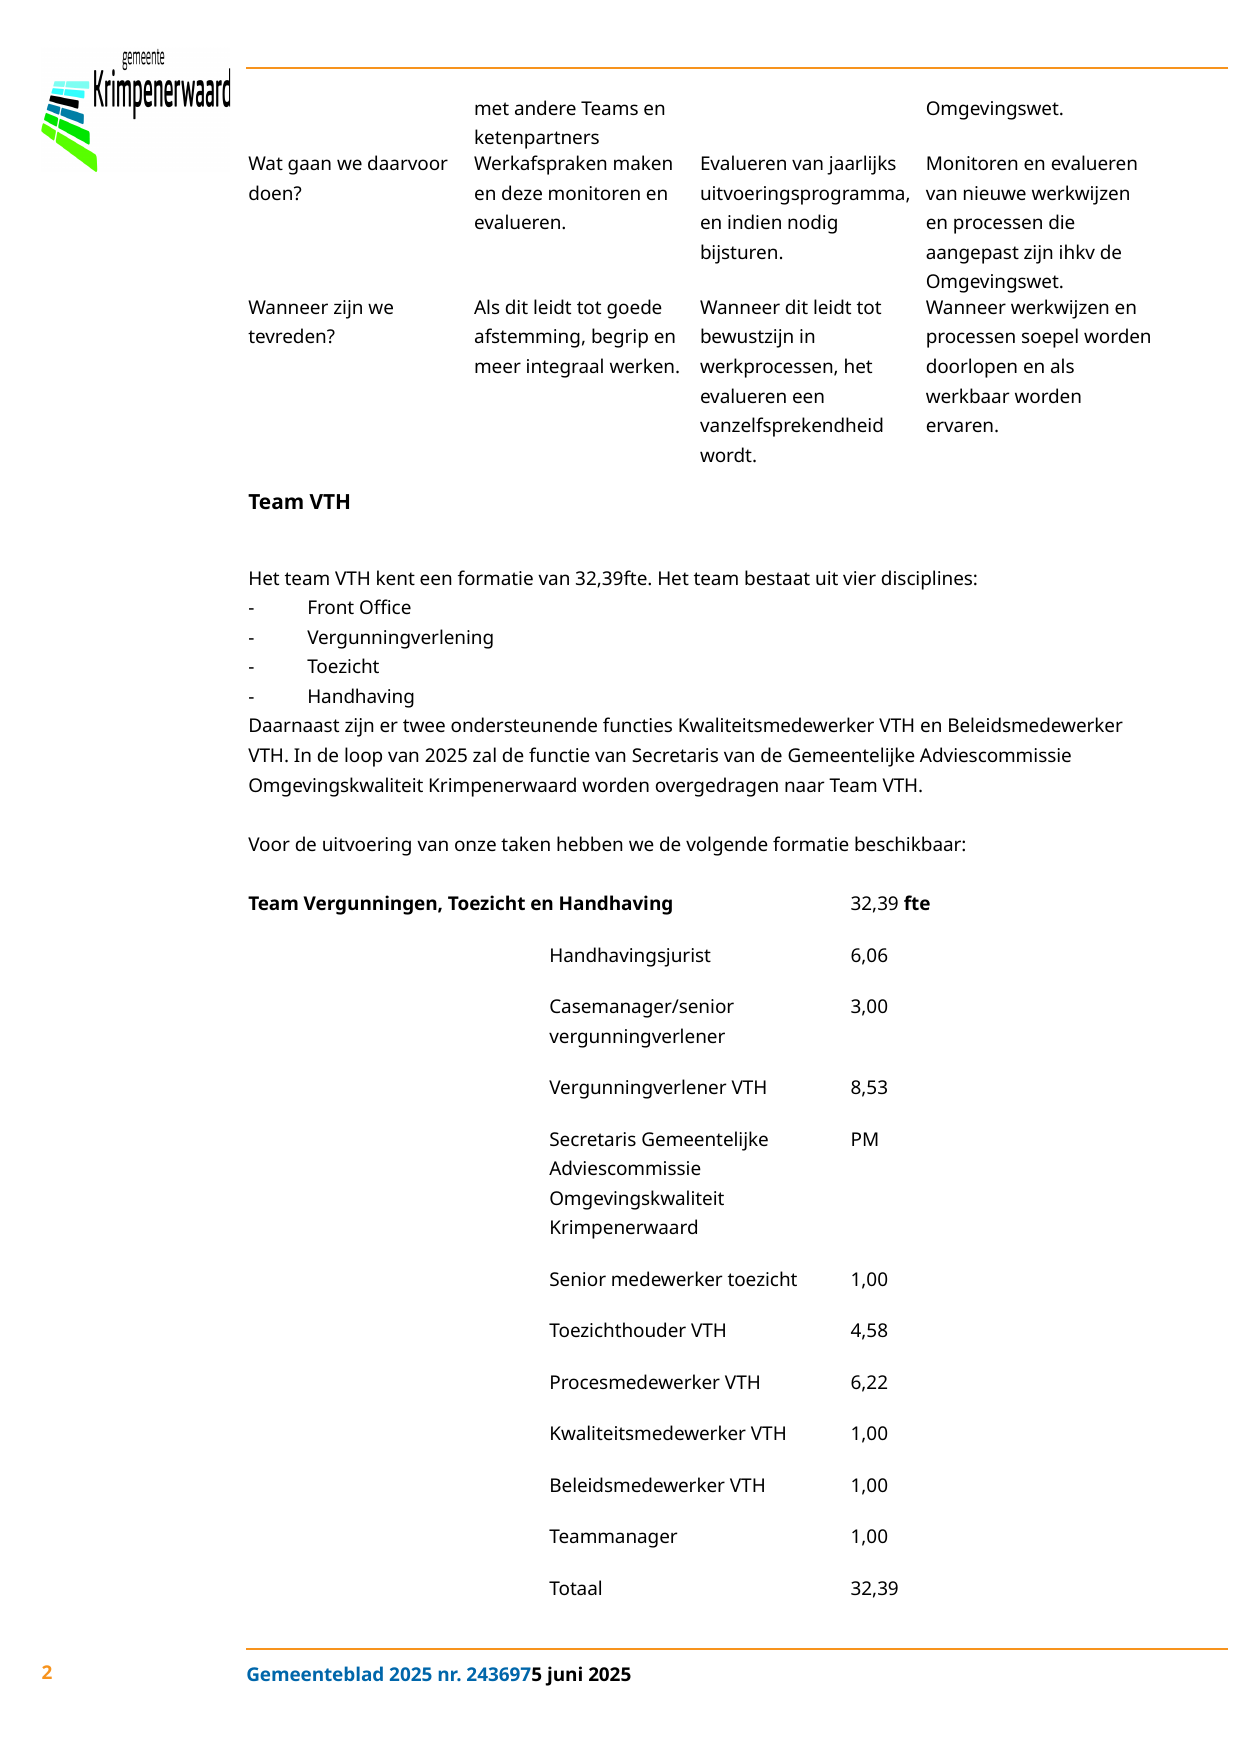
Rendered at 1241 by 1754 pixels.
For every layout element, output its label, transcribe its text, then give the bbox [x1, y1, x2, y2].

table_cell [248, 1266, 549, 1292]
table_cell [549, 1498, 850, 1523]
table_cell [549, 1395, 850, 1420]
table_cell [248, 1420, 549, 1446]
table_cell [850, 1395, 1152, 1420]
table_cell 1,00 [850, 1420, 1152, 1446]
table_cell Wanneer dit leidt tot bewustzijn in werkprocessen, het evalueren een vanzelfsprekendheid wordt. [700, 294, 926, 468]
table_cell 6,06 [850, 942, 1152, 967]
table_cell Werkafspraken maken en deze monitoren en evalueren. [474, 150, 700, 294]
table_cell [549, 1343, 850, 1369]
table_cell [248, 1292, 549, 1317]
table_cell [248, 1100, 549, 1126]
text Het team VTH kent een formatie van 32,39fte. Het team bestaat uit vier disciplines: [248, 565, 1152, 591]
table_cell [248, 968, 549, 993]
table_cell Totaal [549, 1575, 850, 1600]
table_cell 8,53 [850, 1074, 1152, 1100]
table_cell [248, 1343, 549, 1369]
table_cell Wanneer werkwijzen en processen soepel worden doorlopen en als werkbaar worden ervaren. [926, 294, 1152, 468]
table_cell [248, 1049, 549, 1074]
table_cell Procesmedewerker VTH [549, 1369, 850, 1394]
table_cell [700, 95, 926, 150]
table_cell [248, 1240, 549, 1266]
table_cell [549, 1049, 850, 1074]
table_cell [248, 916, 549, 942]
table_cell [850, 1498, 1152, 1523]
table_cell [549, 1292, 850, 1317]
table_cell 3,00 [850, 993, 1152, 1048]
list Handhaving [248, 683, 1152, 709]
table_cell Senior medewerker toezicht [549, 1266, 850, 1292]
table_cell Evalueren van jaarlijks uitvoeringsprogramma, en indien nodig bijsturen. [700, 150, 926, 294]
list Toezicht [248, 653, 1152, 679]
table_cell Wat gaan we daarvoor doen? [248, 150, 474, 294]
table_cell [248, 1074, 549, 1100]
table_cell [248, 1472, 549, 1497]
table_cell Wanneer zijn we tevreden? [248, 294, 474, 468]
table_cell Als dit leidt tot goede afstemming, begrip en meer integraal werken. [474, 294, 700, 468]
table_cell [549, 1549, 850, 1575]
list Vergunningverlening [248, 624, 1152, 650]
table_cell 32,39 [850, 1575, 1152, 1600]
table_cell [850, 1240, 1152, 1266]
table_cell [549, 916, 850, 942]
table_cell Toezichthouder VTH [549, 1318, 850, 1343]
table_cell Kwaliteitsmedewerker VTH [549, 1420, 850, 1446]
table_cell 1,00 [850, 1266, 1152, 1292]
table_header Team Vergunningen, Toezicht en Handhaving [248, 890, 850, 916]
table_cell 4,58 [850, 1318, 1152, 1343]
text Daarnaast zijn er twee ondersteunende functies Kwaliteitsmedewerker VTH en Beleidsmedewerker VTH. In de loop van 2025 zal de functie van Secretaris van de Gemeentelijke Adviescommissie Omgevingskwaliteit Krimpenerwaard worden overgedragen naar Team VTH. [248, 713, 1152, 798]
table_cell [248, 1498, 549, 1523]
picture [41, 47, 231, 172]
table_cell Monitoren en evalueren van nieuwe werkwijzen en processen die aangepast zijn ihkv de Omgevingswet. [926, 150, 1152, 294]
table_cell met andere Teams en ketenpartners [474, 95, 700, 150]
table_header 32,39 fte [850, 890, 1152, 916]
table_cell [850, 1446, 1152, 1472]
table_cell [248, 1126, 549, 1240]
table_cell 1,00 [850, 1472, 1152, 1497]
text Team VTH [248, 487, 1152, 516]
table_cell [248, 993, 549, 1048]
table_cell [850, 1049, 1152, 1074]
table_cell [248, 1575, 549, 1600]
table_cell Handhavingsjurist [549, 942, 850, 967]
table_cell PM [850, 1126, 1152, 1240]
table_cell [248, 1395, 549, 1420]
table_cell [248, 1549, 549, 1575]
table_cell [850, 1100, 1152, 1126]
table_cell [549, 1100, 850, 1126]
table_cell [549, 968, 850, 993]
table_cell Secretaris Gemeentelijke Adviescommissie Omgevingskwaliteit Krimpenerwaard [549, 1126, 850, 1240]
table_cell Casemanager/senior vergunningverlener [549, 993, 850, 1048]
table_cell Teammanager [549, 1523, 850, 1549]
table_cell [549, 1446, 850, 1472]
table_cell Omgevingswet. [926, 95, 1152, 150]
table_cell [549, 1240, 850, 1266]
table_cell [248, 1318, 549, 1343]
table_cell [850, 1549, 1152, 1575]
table_cell 1,00 [850, 1523, 1152, 1549]
table_cell [850, 1292, 1152, 1317]
table_cell [248, 942, 549, 967]
table_cell [248, 95, 474, 150]
table_cell [248, 1446, 549, 1472]
table_cell [850, 916, 1152, 942]
table_cell Beleidsmedewerker VTH [549, 1472, 850, 1497]
table_cell Vergunningverlener VTH [549, 1074, 850, 1100]
table_cell [850, 968, 1152, 993]
table_cell [850, 1343, 1152, 1369]
table_cell [248, 1369, 549, 1394]
table_cell 6,22 [850, 1369, 1152, 1394]
list Front Office [248, 594, 1152, 620]
table_cell [248, 1523, 549, 1549]
text Voor de uitvoering van onze taken hebben we de volgende formatie beschikbaar: [248, 831, 1152, 857]
